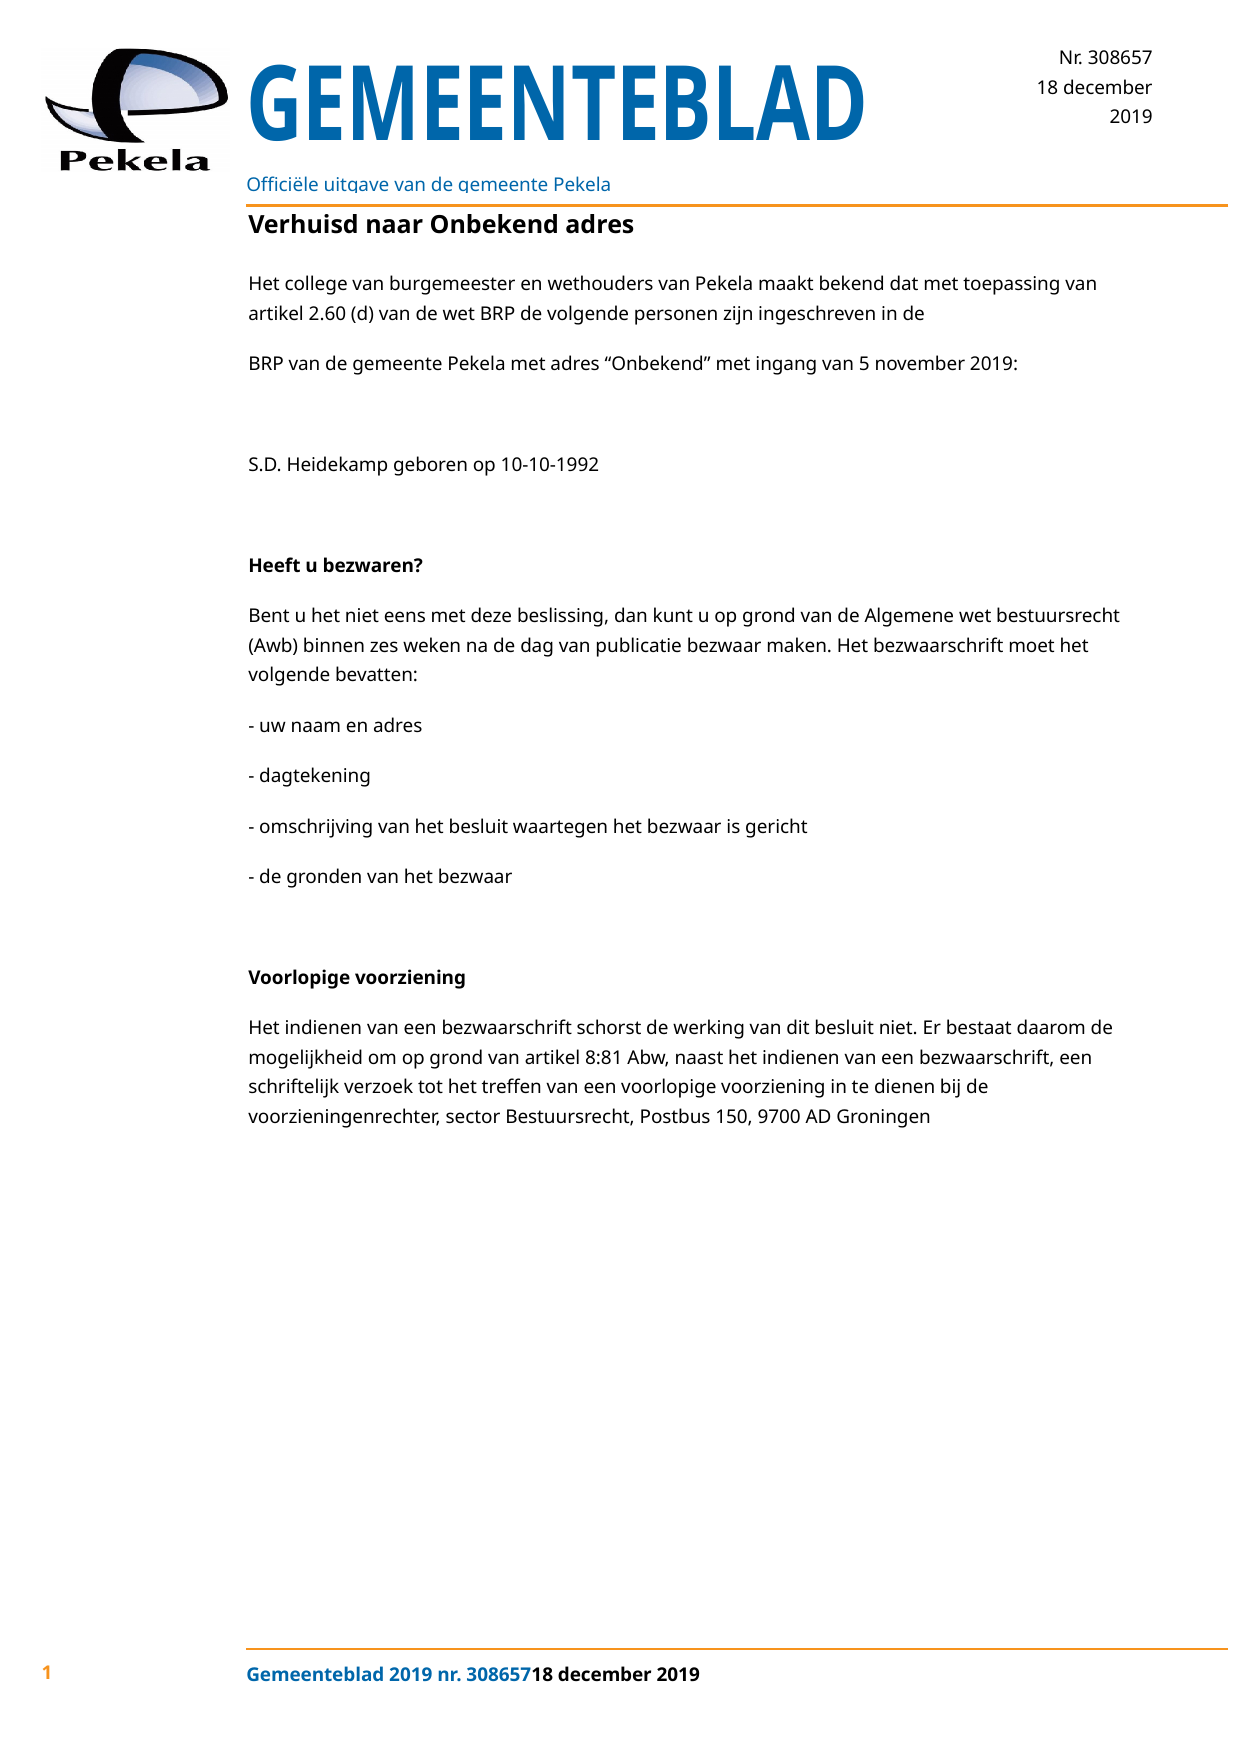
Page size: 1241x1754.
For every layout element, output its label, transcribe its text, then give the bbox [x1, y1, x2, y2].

text - dagtekening [248, 762, 1152, 788]
text BRP van de gemeente Pekela met adres “Onbekend” met ingang van 5 november 2019: [248, 350, 1152, 376]
text Bent u het niet eens met deze beslissing, dan kunt u op grond van de Algemene wet bestuursrecht (Awb) binnen zes weken na de dag van publicatie bezwaar maken. Het bezwaarschrift moet het volgende bevatten: [248, 602, 1152, 687]
text Het college van burgemeester en wethouders van Pekela maakt bekend dat met toepassing van artikel 2.60 (d) van de wet BRP de volgende personen zijn ingeschreven in de [248, 270, 1152, 326]
text Voorlopige voorziening [248, 964, 1152, 990]
picture [41, 47, 231, 172]
text - uw naam en adres [248, 712, 1152, 738]
text - de gronden van het bezwaar [248, 863, 1152, 889]
text Het indienen van een bezwaarschrift schorst de werking van dit besluit niet. Er bestaat daarom de mogelijkheid om op grond van artikel 8:81 Abw, naast het indienen van een bezwaarschrift, een schriftelijk verzoek tot het treffen van een voorlopige voorziening in te dienen bij de voorzieningenrechter, sector Bestuursrecht, Postbus 150, 9700 AD Groningen [248, 1014, 1152, 1129]
text - omschrijving van het besluit waartegen het bezwaar is gericht [248, 813, 1152, 838]
text S.D. Heidekamp geboren op 10-10-1992 [248, 451, 1152, 477]
text Heeft u bezwaren? [248, 552, 1152, 578]
text Verhuisd naar Onbekend adres [248, 207, 1152, 241]
